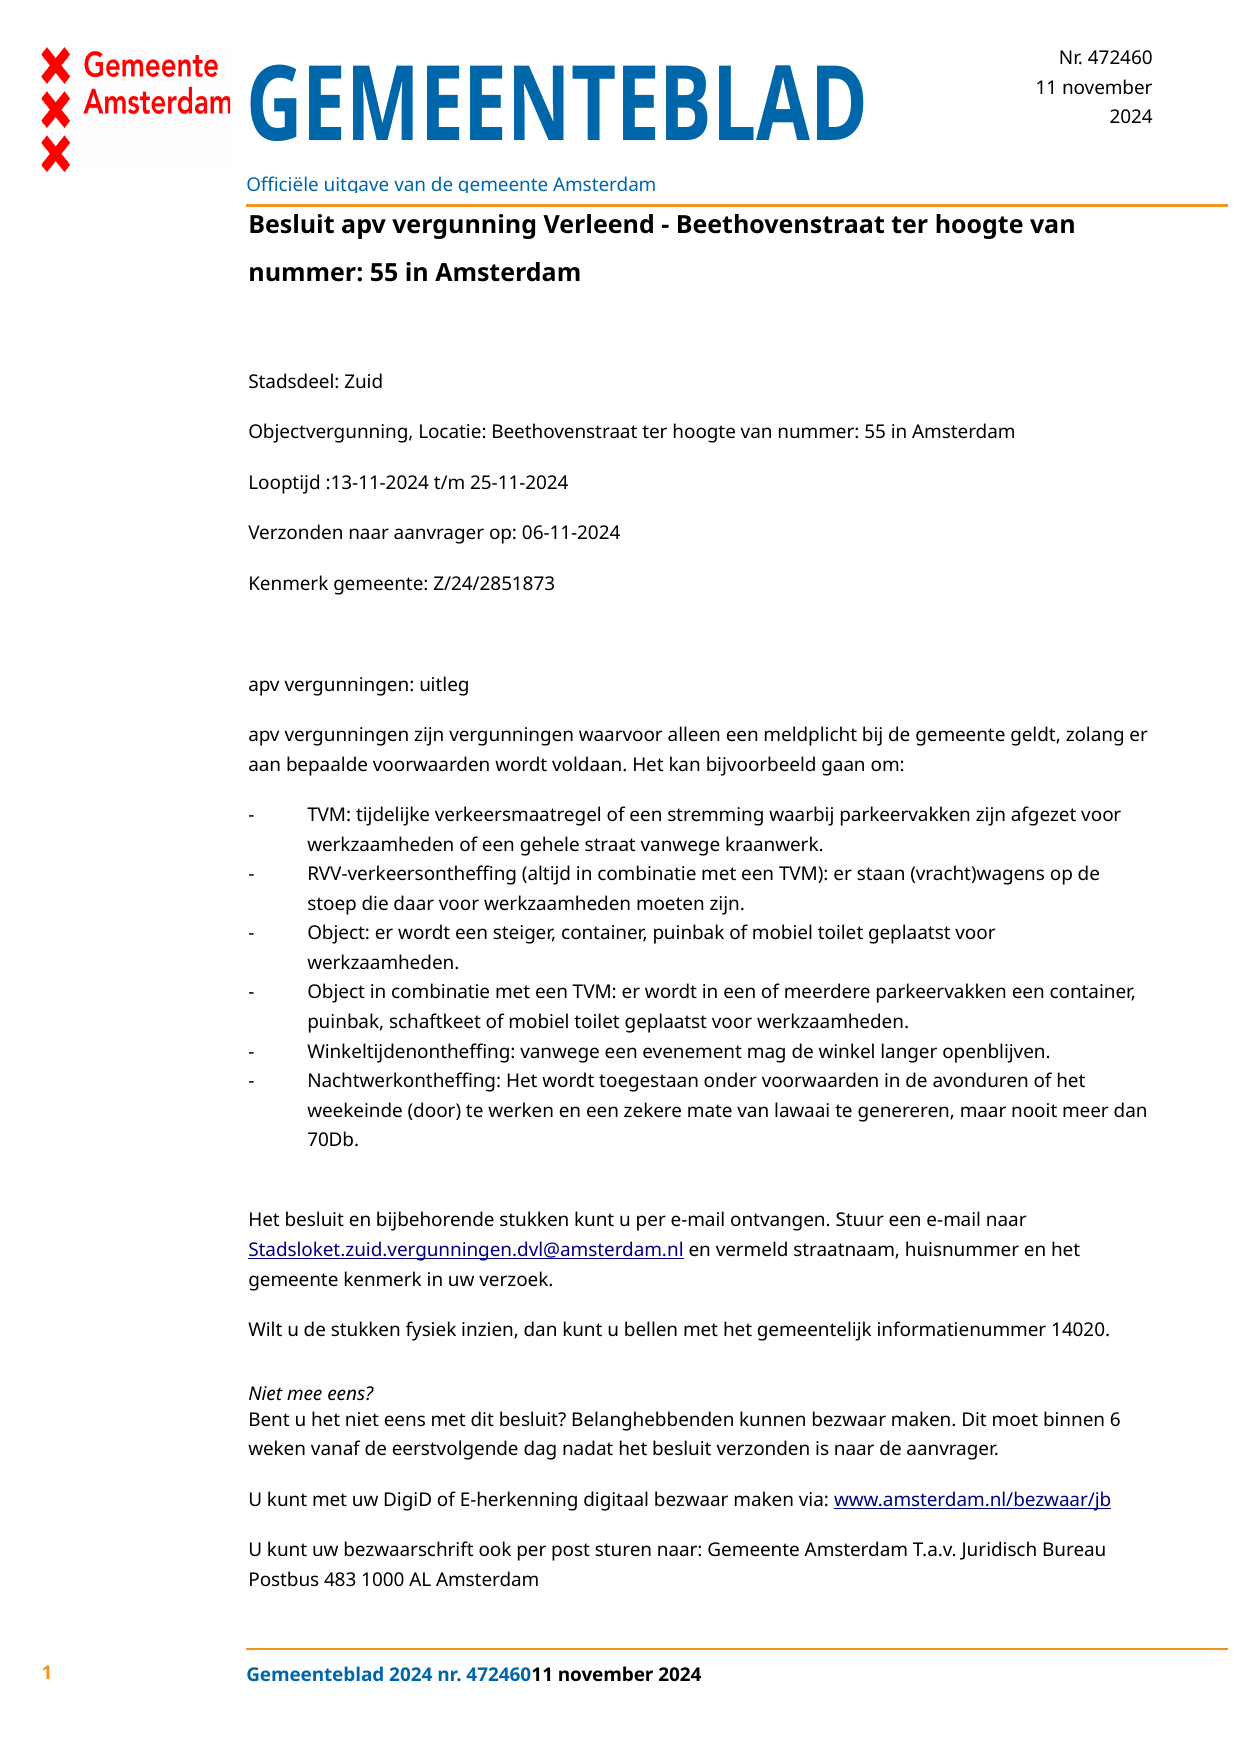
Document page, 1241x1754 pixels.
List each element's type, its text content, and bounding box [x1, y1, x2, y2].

list Nachtwerkontheffing: Het wordt toegestaan onder voorwaarden in de avonduren of het weekeinde (door) te werken en een zekere mate van lawaai te genereren, maar nooit meer dan 70Db. [248, 1067, 1152, 1152]
text Stadsdeel: Zuid [248, 368, 1152, 394]
text Niet mee eens? [248, 1380, 1152, 1406]
text Wilt u de stukken fysiek inzien, dan kunt u bellen met het gemeentelijk informatienummer 14020. [248, 1316, 1152, 1342]
text Het besluit en bijbehorende stukken kunt u per e-mail ontvangen. Stuur een e-mail naar Stadsloket.zuid.vergunningen.dvl@amsterdam.nl en vermeld straatnaam, huisnummer en het gemeente kenmerk in uw verzoek. [248, 1207, 1152, 1292]
text U kunt met uw DigiD of E-herkenning digitaal bezwaar maken via: www.amsterdam.nl/bezwaar/jb [248, 1486, 1152, 1512]
list Winkeltijdenontheffing: vanwege een evenement mag de winkel langer openblijven. [248, 1038, 1152, 1064]
list TVM: tijdelijke verkeersmaatregel of een stremming waarbij parkeervakken zijn afgezet voor werkzaamheden of een gehele straat vanwege kraanwerk. [248, 801, 1152, 857]
list Object in combinatie met een TVM: er wordt in een of meerdere parkeervakken een container, puinbak, schaftkeet of mobiel toilet geplaatst voor werkzaamheden. [248, 979, 1152, 1034]
text U kunt uw bezwaarschrift ook per post sturen naar: Gemeente Amsterdam T.a.v. Juridisch Bureau Postbus 483 1000 AL Amsterdam [248, 1536, 1152, 1592]
text Besluit apv vergunning Verleend - Beethovenstraat ter hoogte van nummer: 55 in Amsterdam [248, 207, 1152, 288]
text Bent u het niet eens met dit besluit? Belanghebbenden kunnen bezwaar maken. Dit moet binnen 6 weken vanaf de eerstvolgende dag nadat het besluit verzonden is naar de aanvrager. [248, 1406, 1152, 1461]
list Object: er wordt een steiger, container, puinbak of mobiel toilet geplaatst voor werkzaamheden. [248, 919, 1152, 975]
text Objectvergunning, Locatie: Beethovenstraat ter hoogte van nummer: 55 in Amsterdam [248, 419, 1152, 444]
text Kenmerk gemeente: Z/24/2851873 [248, 570, 1152, 596]
text apv vergunningen zijn vergunningen waarvoor alleen een meldplicht bij de gemeente geldt, zolang er aan bepaalde voorwaarden wordt voldaan. Het kan bijvoorbeeld gaan om: [248, 721, 1152, 777]
list RVV-verkeersontheffing (altijd in combinatie met een TVM): er staan (vracht)wagens op de stoep die daar voor werkzaamheden moeten zijn. [248, 860, 1152, 916]
text Verzonden naar aanvrager op: 06-11-2024 [248, 519, 1152, 545]
text Looptijd :13-11-2024 t/m 25-11-2024 [248, 469, 1152, 495]
picture [41, 47, 231, 172]
text apv vergunningen: uitleg [248, 671, 1152, 697]
